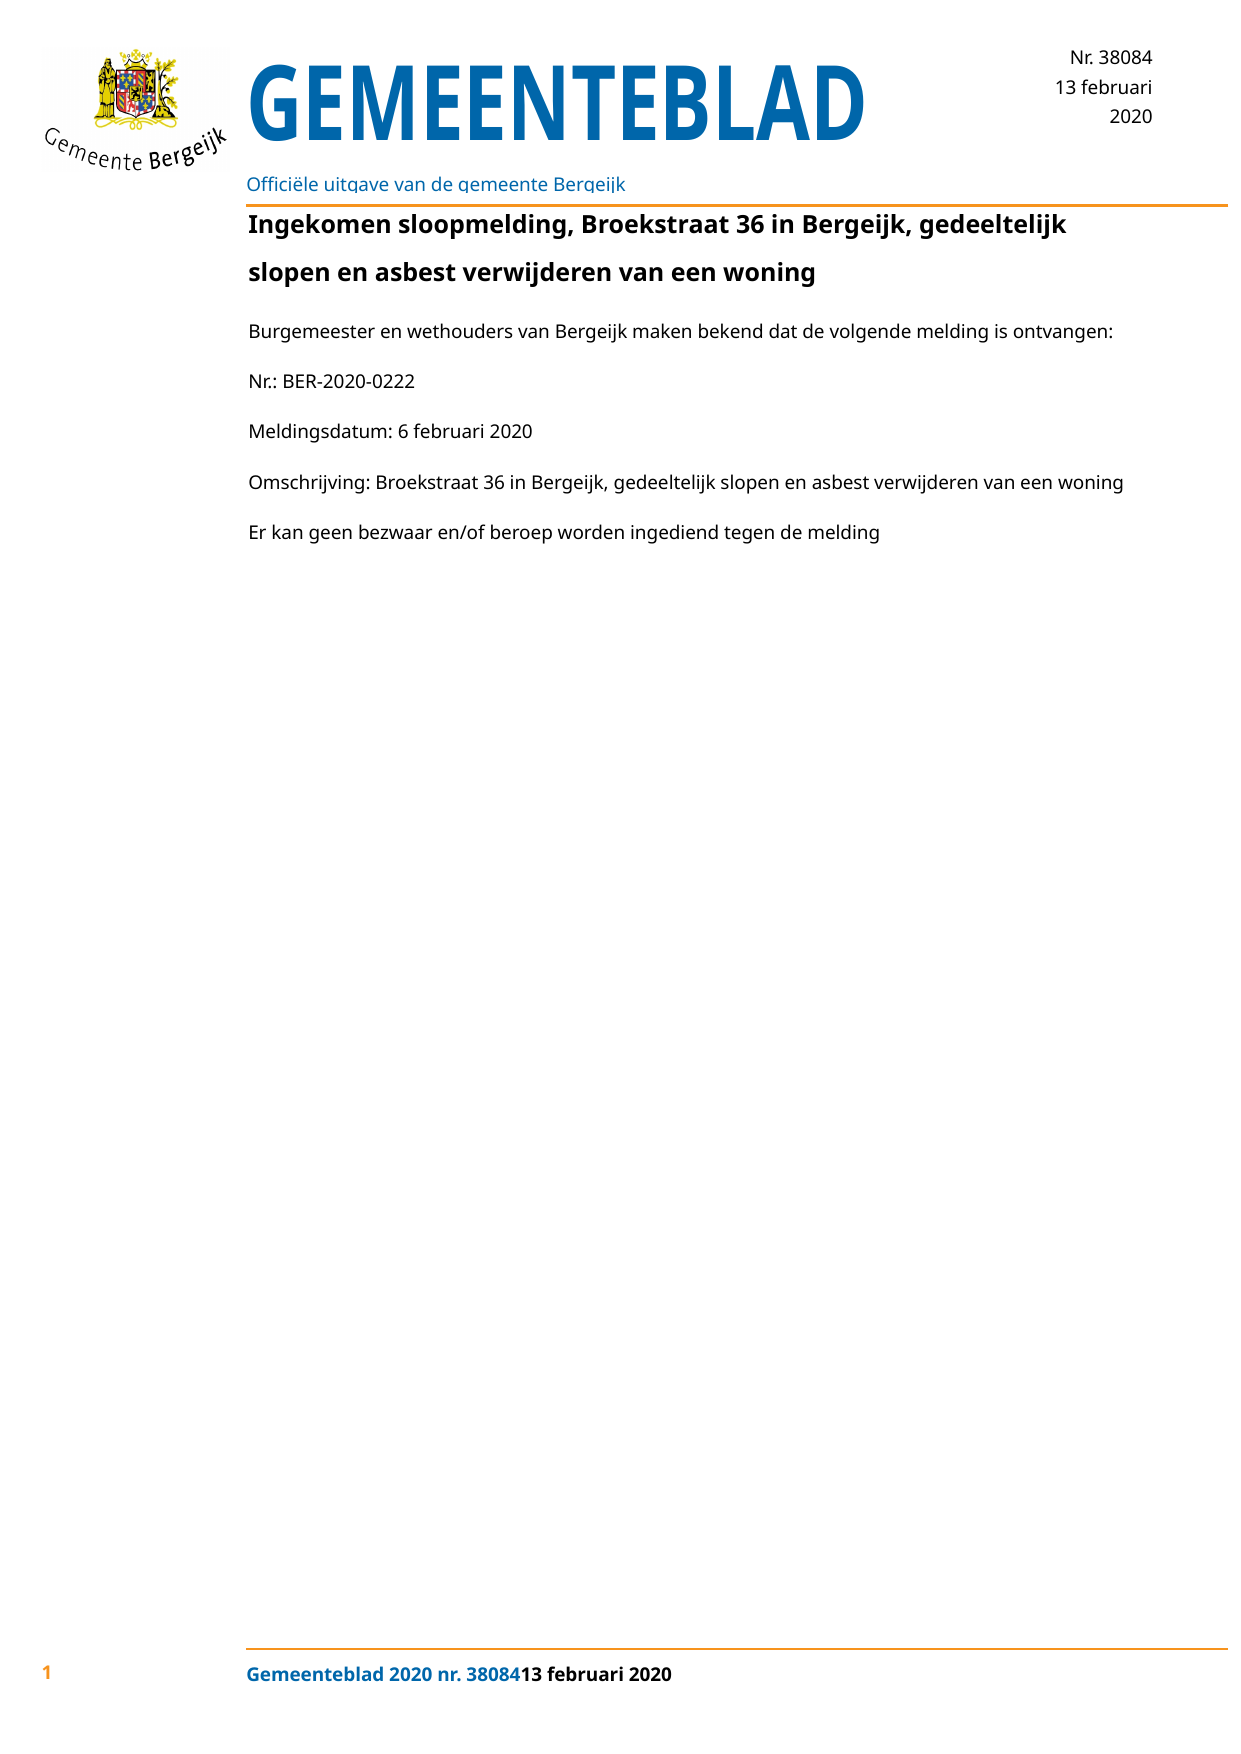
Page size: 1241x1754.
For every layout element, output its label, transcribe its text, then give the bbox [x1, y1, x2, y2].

text Ingekomen sloopmelding, Broekstraat 36 in Bergeijk, gedeeltelijk slopen en asbest verwijderen van een woning [248, 207, 1152, 288]
text Meldingsdatum: 6 februari 2020 [248, 419, 1152, 444]
picture [41, 47, 231, 172]
text Er kan geen bezwaar en/of beroep worden ingediend tegen de melding [248, 519, 1152, 545]
text Omschrijving: Broekstraat 36 in Bergeijk, gedeeltelijk slopen en asbest verwijderen van een woning [248, 469, 1152, 495]
text Burgemeester en wethouders van Bergeijk maken bekend dat de volgende melding is ontvangen: [248, 318, 1152, 344]
text Nr.: BER-2020-0222 [248, 368, 1152, 394]
